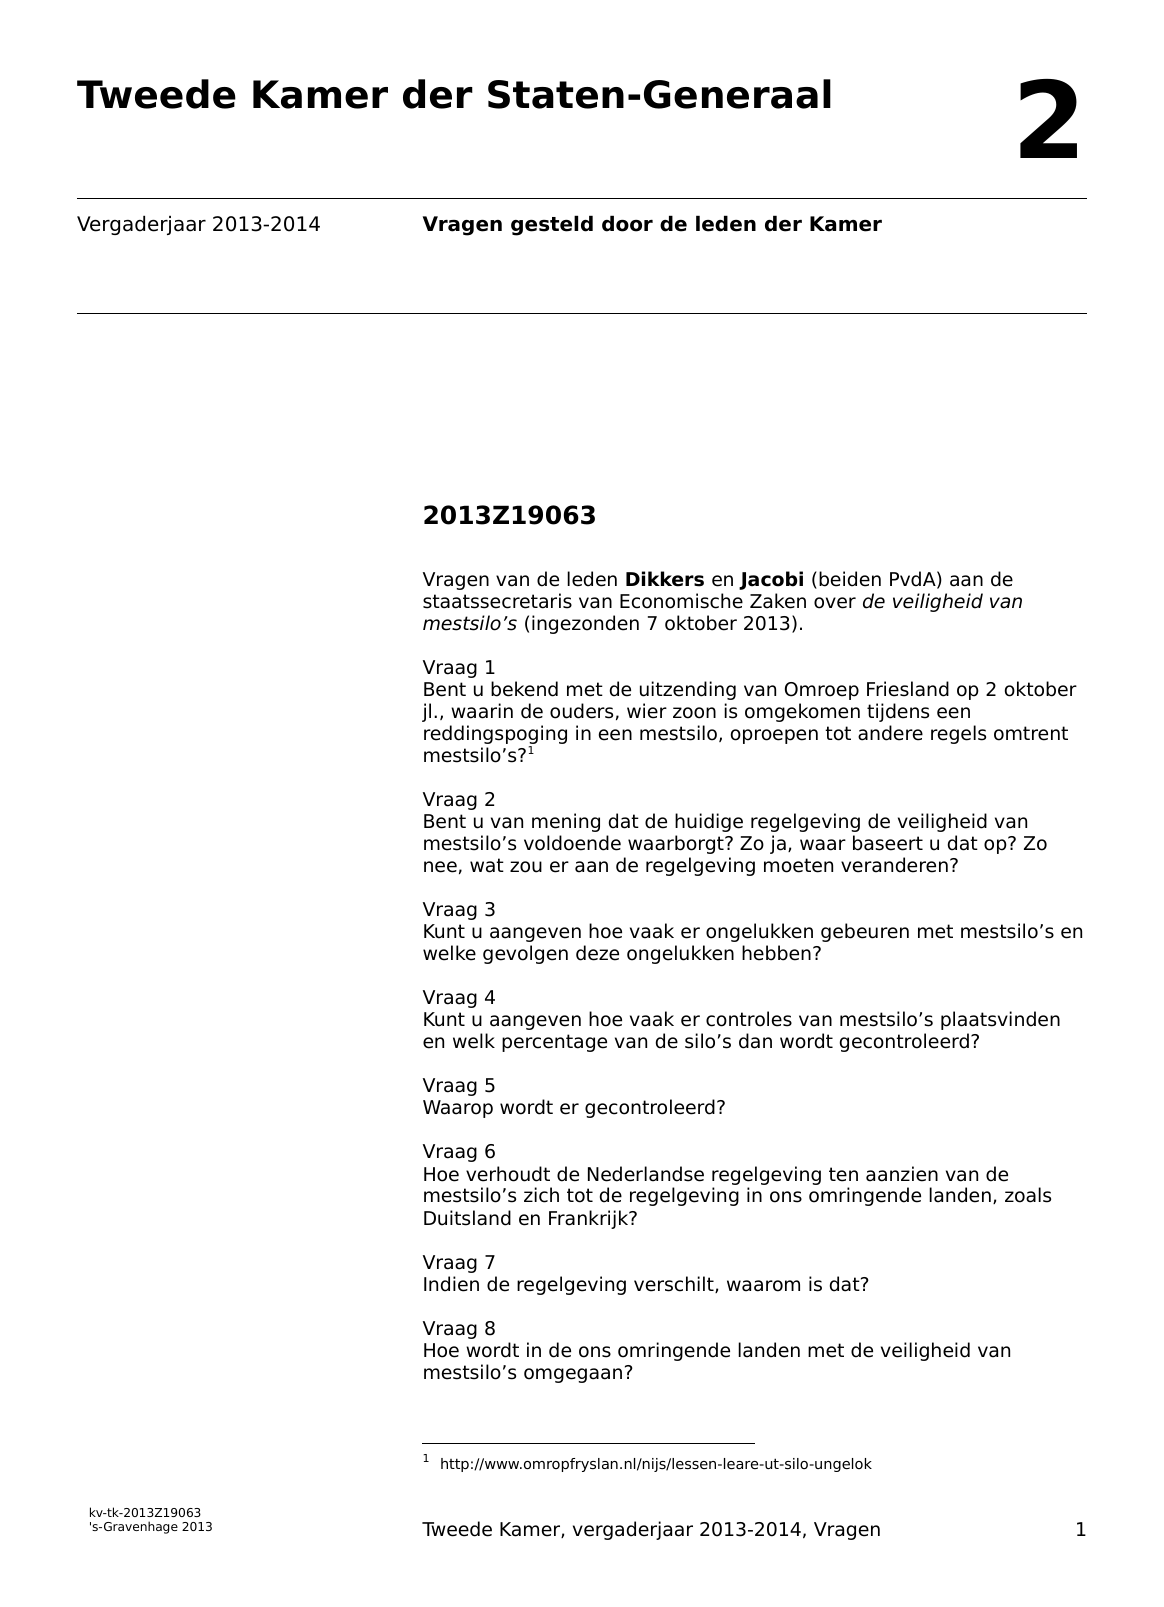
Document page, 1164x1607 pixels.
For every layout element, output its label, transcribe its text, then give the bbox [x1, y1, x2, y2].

text 's-Gravenhage 2013 [88, 1520, 323, 1534]
text Kunt u aangeven hoe vaak er ongelukken gebeuren met mestsilo’s en welke gevolgen deze ongelukken hebben? [422, 921, 1087, 965]
text Vraag 1 [422, 657, 1087, 679]
table_cell Vergaderjaar 2013-2014 [77, 199, 422, 313]
text Vraag 8 [422, 1318, 1087, 1340]
text Indien de regelgeving verschilt, waarom is dat? [422, 1273, 1087, 1296]
text Vraag 3 [422, 899, 1087, 921]
text Vragen van de leden Dikkers en Jacobi (beiden PvdA) aan de staatssecretaris van Economische Zaken over de veiligheid van mestsilo’s (ingezonden 7 oktober 2013). [422, 569, 1087, 635]
text 2013Z19063 [422, 501, 1087, 531]
text Kunt u aangeven hoe vaak er controles van mestsilo’s plaatsvinden en welk percentage van de silo’s dan wordt gecontroleerd? [422, 1009, 1087, 1053]
text Vraag 2 [422, 789, 1087, 811]
text Vraag 7 [422, 1252, 1087, 1273]
text Vraag 5 [422, 1075, 1087, 1097]
table_header 2 [886, 59, 1087, 198]
text kv-tk-2013Z19063 [88, 1506, 323, 1520]
text Vraag 6 [422, 1141, 1087, 1163]
text Waarop wordt er gecontroleerd? [422, 1097, 1087, 1119]
text http://www.omropfryslan.nl/nijs/lessen-leare-ut-silo-ungelok [422, 1452, 1087, 1474]
text Bent u bekend met de uitzending van Omroep Friesland op 2 oktober jl., waarin de ouders, wier zoon is omgekomen tijdens een reddingspoging in een mestsilo, oproepen tot andere regels omtrent mestsilo’s? [422, 679, 1087, 767]
text Hoe wordt in de ons omringende landen met de veiligheid van mestsilo’s omgegaan? [422, 1340, 1087, 1384]
table_header Tweede Kamer der Staten-Generaal [77, 59, 886, 198]
text Hoe verhoudt de Nederlandse regelgeving ten aanzien van de mestsilo’s zich tot de regelgeving in ons omringende landen, zoals Duitsland en Frankrijk? [422, 1163, 1087, 1229]
text Vraag 4 [422, 987, 1087, 1009]
table_cell Vragen gesteld door de leden der Kamer [422, 199, 1087, 313]
text Bent u van mening dat de huidige regelgeving de veiligheid van mestsilo’s voldoende waarborgt? Zo ja, waar baseert u dat op? Zo nee, wat zou er aan de regelgeving moeten veranderen? [422, 811, 1087, 877]
